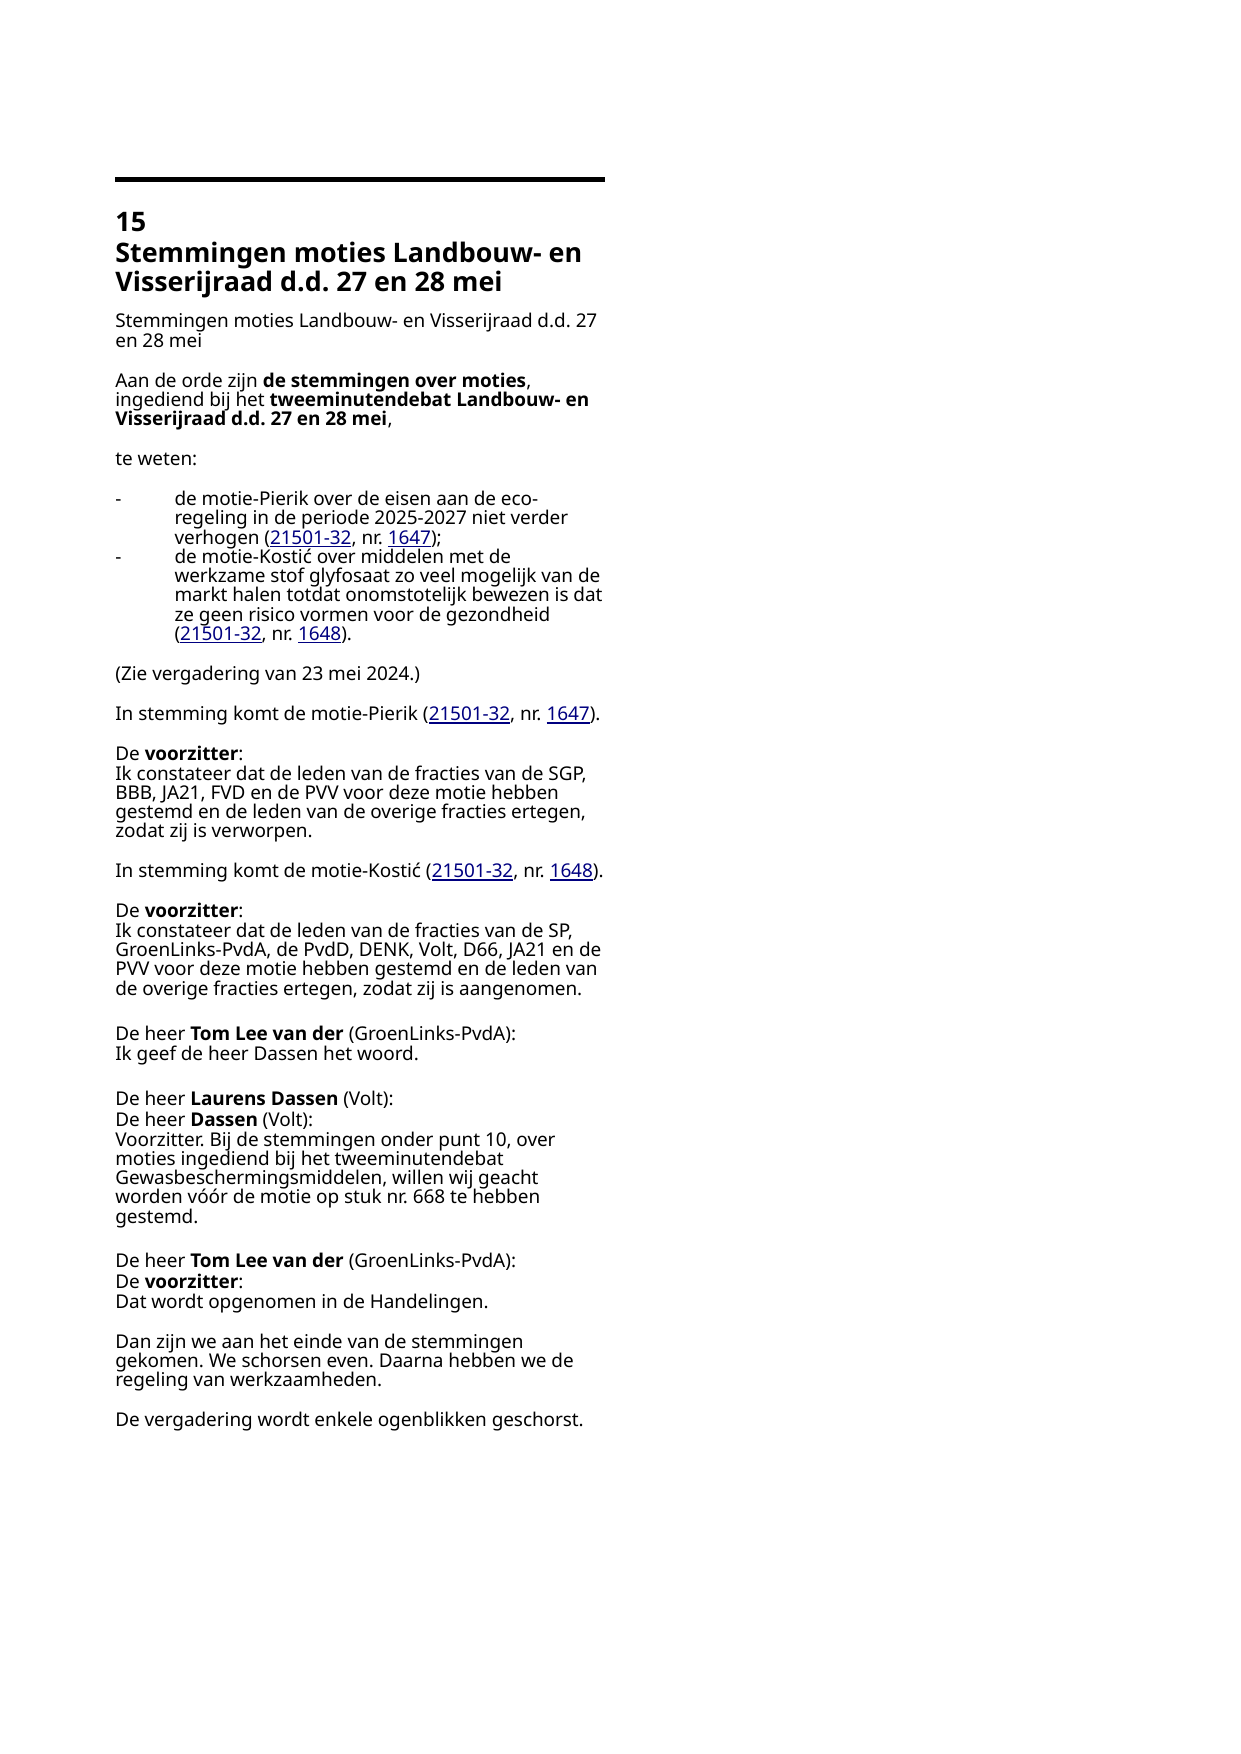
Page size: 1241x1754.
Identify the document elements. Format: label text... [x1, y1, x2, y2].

text De vergadering wordt enkele ogenblikken geschorst. [115, 1411, 605, 1431]
text Dat wordt opgenomen in de Handelingen. [115, 1293, 605, 1312]
text De voorzitter: [115, 1273, 605, 1293]
text De voorzitter: [115, 745, 605, 764]
text De heer Laurens Dassen (Volt): [115, 1086, 605, 1111]
text Dan zijn we aan het einde van de stemmingen gekomen. We schorsen even. Daarna hebben we de regeling van werkzaamheden. [115, 1333, 605, 1391]
text Ik constateer dat de leden van de fracties van de SGP, BBB, JA21, FVD en de PVV voor deze motie hebben gestemd en de leden van de overige fracties ertegen, zodat zij is verworpen. [115, 764, 605, 842]
text Ik constateer dat de leden van de fracties van de SP, GroenLinks-PvdA, de PvdD, DENK, Volt, D66, JA21 en de PVV voor deze motie hebben gestemd en de leden van de overige fracties ertegen, zodat zij is aangenomen. [115, 922, 605, 999]
list de motie-Kostić over middelen met de werkzame stof glyfosaat zo veel mogelijk van de markt halen totdat onomstotelijk bewezen is dat ze geen risico vormen voor de gezondheid (21501-32, nr. 1648). [115, 548, 605, 644]
text De voorzitter: [115, 902, 605, 922]
text Stemmingen moties Landbouw- en Visserijraad d.d. 27 en 28 mei [115, 312, 605, 351]
text Stemmingen moties Landbouw- en Visserijraad d.d. 27 en 28 mei [115, 239, 605, 312]
text De heer Tom Lee van der (GroenLinks-PvdA): [115, 1248, 605, 1273]
text In stemming komt de motie-Pierik (21501-32, nr. 1647). [115, 705, 605, 724]
text Ik geef de heer Dassen het woord. [115, 1045, 605, 1065]
text De heer Dassen (Volt): [115, 1111, 605, 1131]
text Aan de orde zijn de stemmingen over moties, ingediend bij het tweeminutendebat Landbouw- en Visserijraad d.d. 27 en 28 mei, [115, 372, 605, 429]
list de motie-Pierik over de eisen aan de eco-regeling in de periode 2025-2027 niet verder verhogen (21501-32, nr. 1647); [115, 490, 605, 548]
text In stemming komt de motie-Kostić (21501-32, nr. 1648). [115, 862, 605, 882]
text Voorzitter. Bij de stemmingen onder punt 10, over moties ingediend bij het tweeminutendebat Gewasbeschermingsmiddelen, willen wij geacht worden vóór de motie op stuk nr. 668 te hebben gestemd. [115, 1131, 605, 1227]
text 15 [115, 203, 605, 239]
text (Zie vergadering van 23 mei 2024.) [115, 665, 605, 684]
text te weten: [115, 450, 605, 469]
text De heer Tom Lee van der (GroenLinks-PvdA): [115, 1020, 605, 1045]
